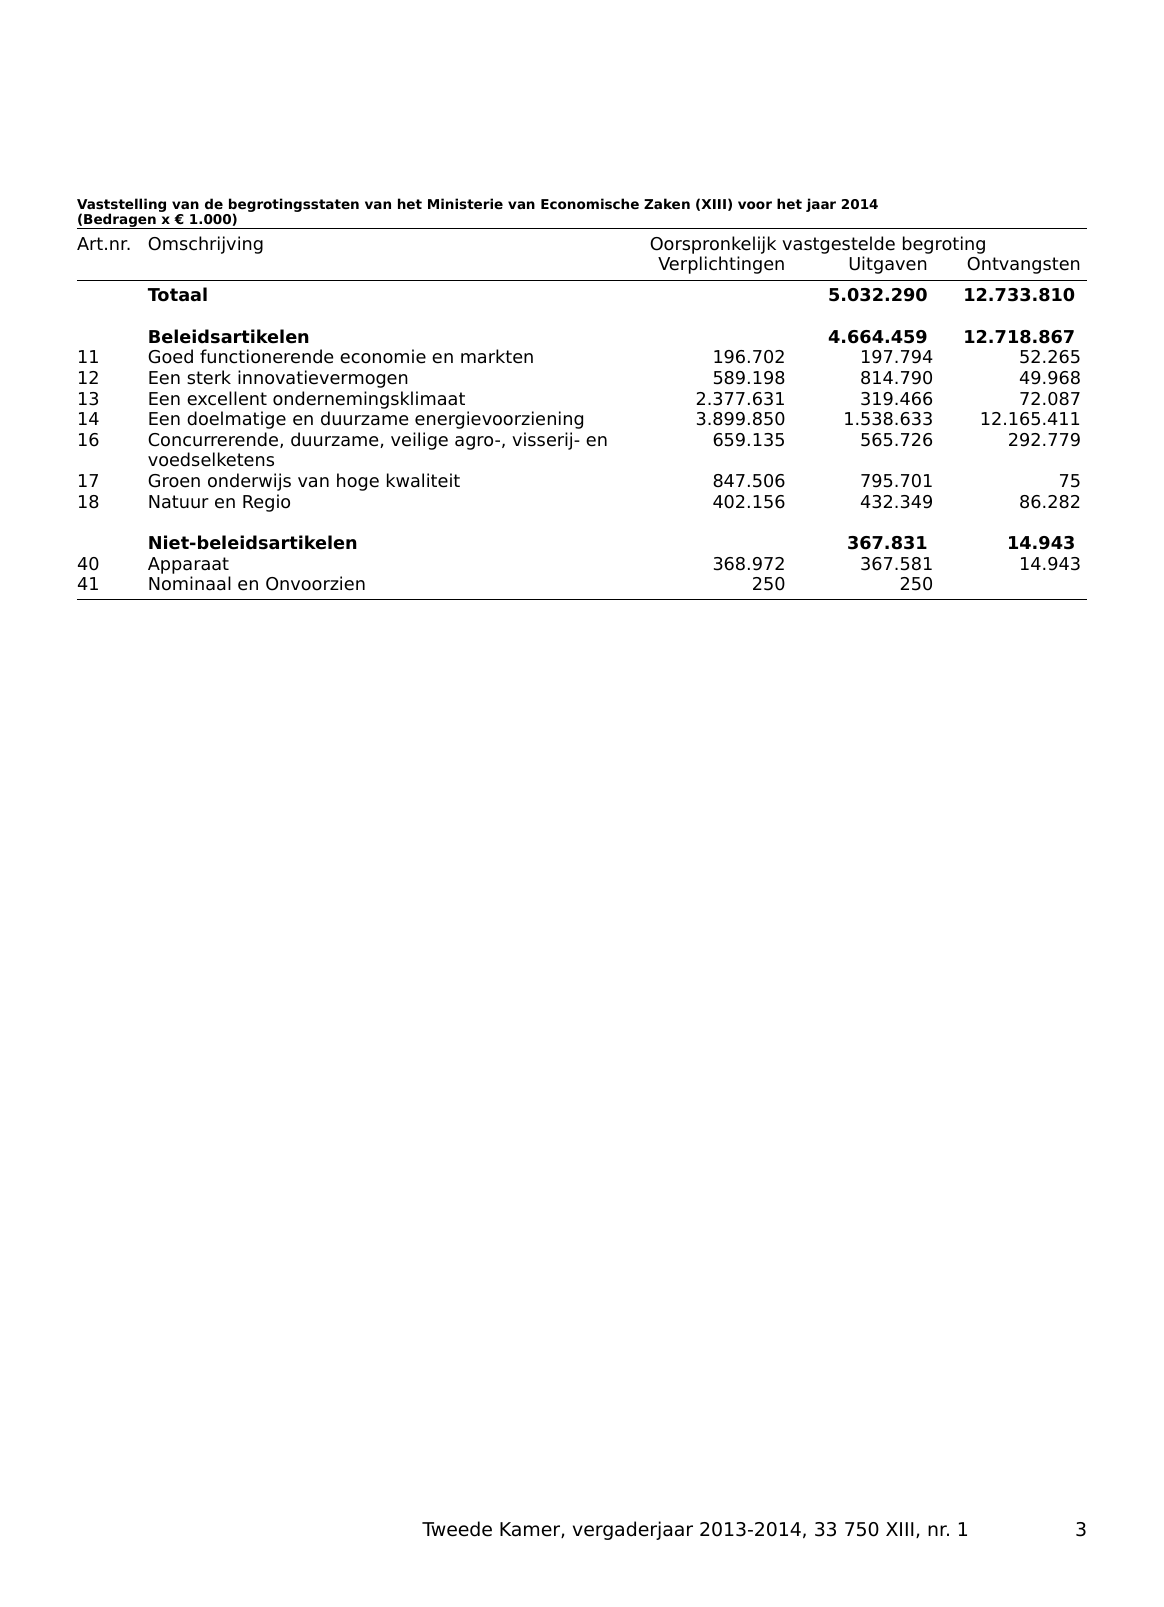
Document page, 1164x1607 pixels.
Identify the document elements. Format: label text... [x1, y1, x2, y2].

table_cell 13 [77, 389, 142, 409]
table_cell 814.790 [791, 368, 939, 388]
table_cell [142, 254, 644, 279]
table_cell [77, 533, 142, 553]
table_cell 14.943 [939, 533, 1087, 553]
table_cell [142, 512, 644, 533]
table_cell 41 [77, 574, 142, 599]
table_cell Omschrijving [142, 229, 644, 254]
table_cell 72.087 [939, 389, 1087, 409]
table_cell 86.282 [939, 492, 1087, 512]
table_cell [791, 306, 939, 327]
table_cell Groen onderwijs van hoge kwaliteit [142, 471, 644, 492]
table_cell Beleidsartikelen [142, 327, 644, 347]
table_cell 197.794 [791, 347, 939, 368]
table_cell Art.nr. [77, 229, 142, 254]
table_cell 75 [939, 471, 1087, 492]
table_cell [644, 512, 791, 533]
table_cell 12.165.411 [939, 409, 1087, 430]
table_cell 40 [77, 554, 142, 574]
table_cell 11 [77, 347, 142, 368]
table_cell 589.198 [644, 368, 791, 388]
table_cell 196.702 [644, 347, 791, 368]
table_cell 14 [77, 409, 142, 430]
table_cell 250 [644, 574, 791, 599]
table_cell 565.726 [791, 430, 939, 471]
table_cell Een doelmatige en duurzame energievoorziening [142, 409, 644, 430]
table_cell Een sterk innovatievermogen [142, 368, 644, 388]
table_cell 4.664.459 [791, 327, 939, 347]
table_cell 18 [77, 492, 142, 512]
table_cell 16 [77, 430, 142, 471]
table_cell Uitgaven [791, 254, 939, 279]
table_cell Nominaal en Onvoorzien [142, 574, 644, 599]
table_cell 795.701 [791, 471, 939, 492]
table_cell 402.156 [644, 492, 791, 512]
table_cell [644, 281, 791, 306]
table_cell [644, 533, 791, 553]
table_cell Oorspronkelijk vastgestelde begroting [644, 229, 1087, 254]
table_cell 52.265 [939, 347, 1087, 368]
table_cell [77, 327, 142, 347]
table_cell 1.538.633 [791, 409, 939, 430]
table_cell [644, 306, 791, 327]
table_cell 3.899.850 [644, 409, 791, 430]
table_cell Natuur en Regio [142, 492, 644, 512]
table_cell 367.831 [791, 533, 939, 553]
table_cell 14.943 [939, 554, 1087, 574]
table_cell 49.968 [939, 368, 1087, 388]
table_cell [77, 254, 142, 279]
table_cell Goed functionerende economie en markten [142, 347, 644, 368]
table_cell Totaal [142, 281, 644, 306]
table_cell [77, 512, 142, 533]
table_cell 367.581 [791, 554, 939, 574]
table_cell [939, 512, 1087, 533]
table_header Vaststelling van de begrotingsstaten van het Ministerie van Economische Zaken (XIII) voor het jaar 2014 (Bedragen x € 1.000) [77, 196, 1087, 228]
table_cell 292.779 [939, 430, 1087, 471]
table_cell Apparaat [142, 554, 644, 574]
table_cell 2.377.631 [644, 389, 791, 409]
table_cell 12.718.867 [939, 327, 1087, 347]
table_cell Ontvangsten [939, 254, 1087, 279]
table_cell 319.466 [791, 389, 939, 409]
table_cell [77, 306, 142, 327]
table_cell [77, 281, 142, 306]
table_cell [142, 306, 644, 327]
table_cell Een excellent ondernemingsklimaat [142, 389, 644, 409]
table_cell 847.506 [644, 471, 791, 492]
table_cell [644, 327, 791, 347]
table_cell 17 [77, 471, 142, 492]
table_cell 5.032.290 [791, 281, 939, 306]
table_cell [791, 512, 939, 533]
table_cell 368.972 [644, 554, 791, 574]
table_cell [939, 574, 1087, 599]
table_cell Verplichtingen [644, 254, 791, 279]
table_cell [939, 306, 1087, 327]
table_cell 12.733.810 [939, 281, 1087, 306]
table_cell 659.135 [644, 430, 791, 471]
table_cell Concurrerende, duurzame, veilige agro-, visserij- en voedselketens [142, 430, 644, 471]
table_cell Niet-beleidsartikelen [142, 533, 644, 553]
table_cell 432.349 [791, 492, 939, 512]
table_cell 12 [77, 368, 142, 388]
table_cell 250 [791, 574, 939, 599]
